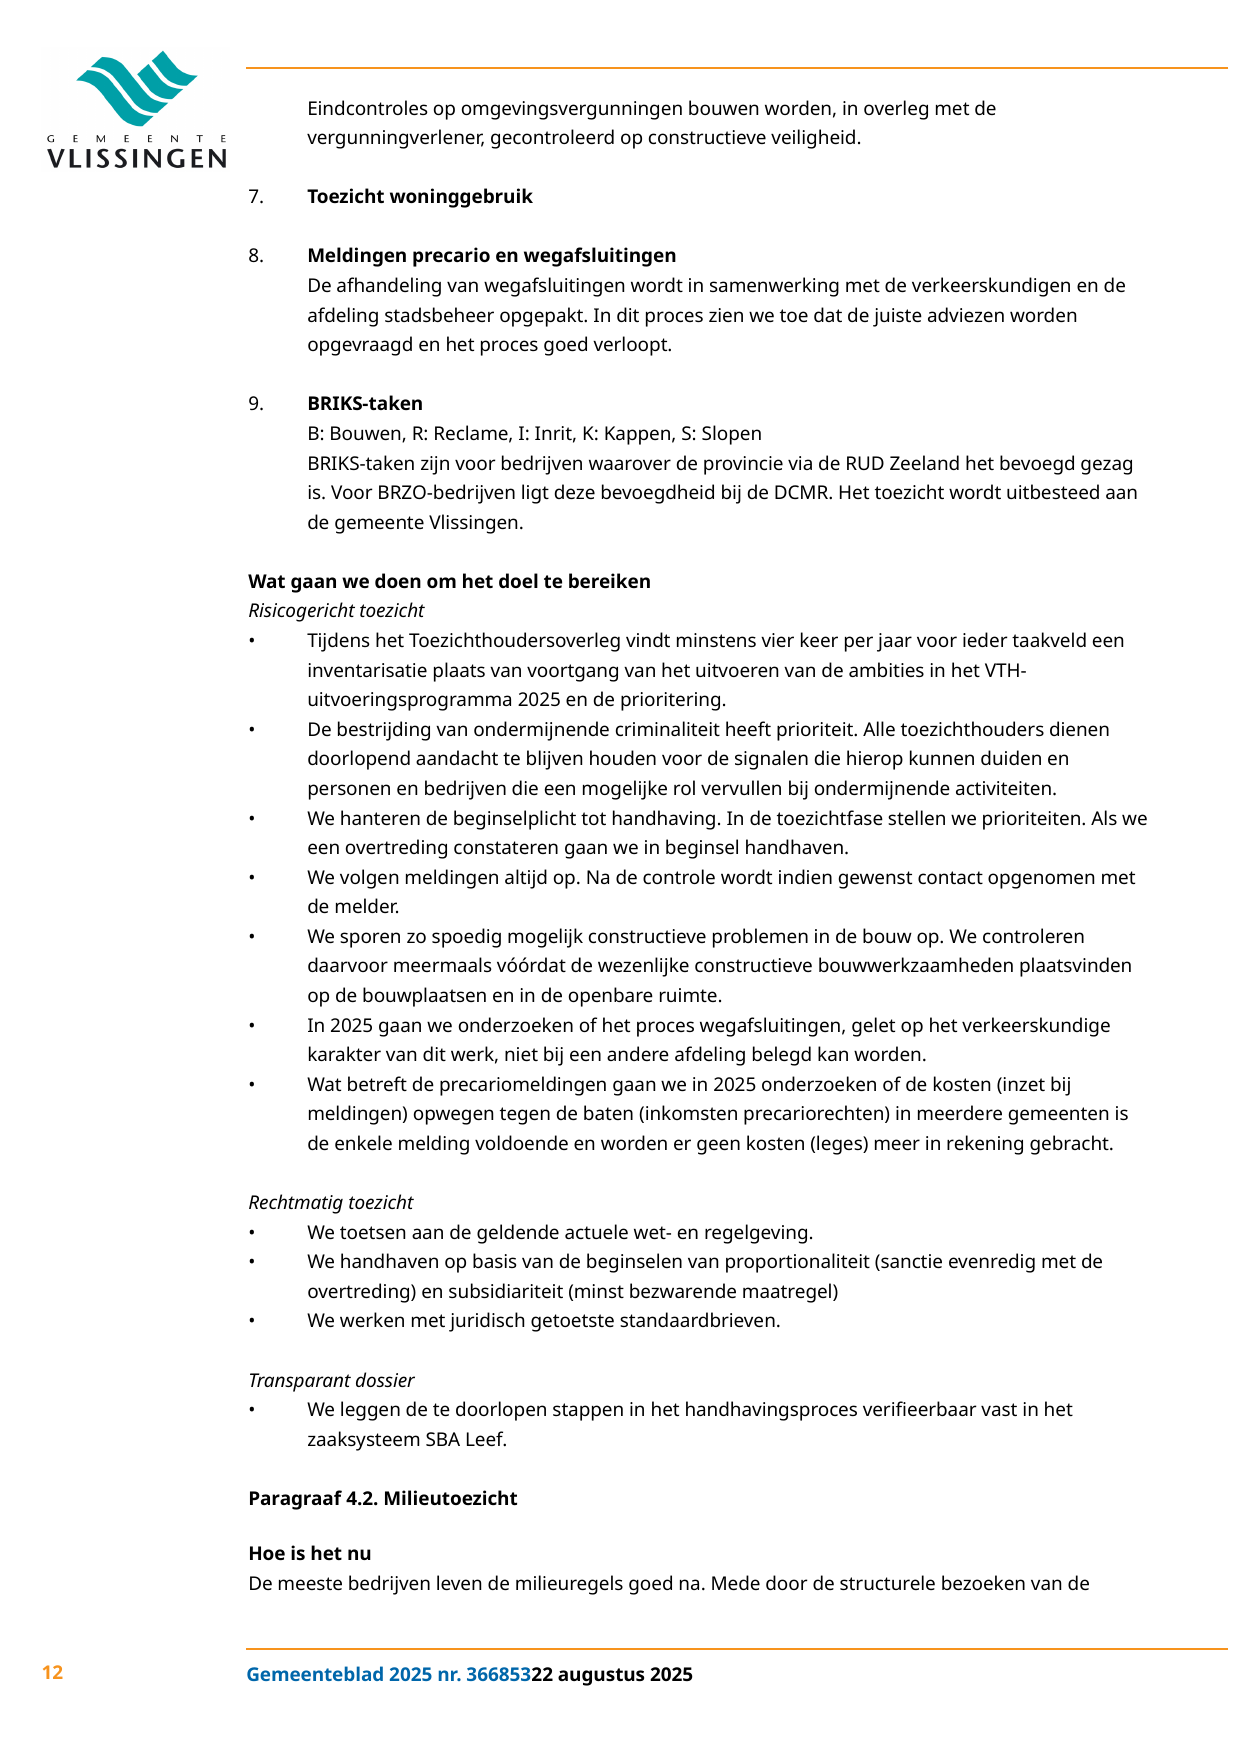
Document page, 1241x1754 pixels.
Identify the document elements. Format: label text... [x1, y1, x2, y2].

list Meldingen precario en wegafsluitingen [248, 243, 1152, 268]
list BRIKS-taken [248, 391, 1152, 416]
list B: Bouwen, R: Reclame, I: Inrit, K: Kappen, S: Slopen [248, 420, 1152, 446]
picture [41, 47, 231, 172]
text Hoe is het nu [248, 1541, 1152, 1566]
list We volgen meldingen altijd op. Na de controle wordt indien gewenst contact opgenomen met de melder. [248, 864, 1152, 919]
text Paragraaf 4.2. Milieutoezicht [248, 1485, 1152, 1511]
list We handhaven op basis van de beginselen van proportionaliteit (sanctie evenredig met de overtreding) en subsidiariteit (minst bezwarende maatregel) [248, 1248, 1152, 1304]
list Eindcontroles op omgevingsvergunningen bouwen worden, in overleg met de vergunningverlener, gecontroleerd op constructieve veiligheid. [248, 95, 1152, 150]
list Tijdens het Toezichthoudersoverleg vindt minstens vier keer per jaar voor ieder taakveld een inventarisatie plaats van voortgang van het uitvoeren van de ambities in het VTH- uitvoeringsprogramma 2025 en de prioritering. [248, 627, 1152, 712]
list De bestrijding van ondermijnende criminaliteit heeft prioriteit. Alle toezichthouders dienen doorlopend aandacht te blijven houden voor de signalen die hierop kunnen duiden en personen en bedrijven die een mogelijke rol vervullen bij ondermijnende activiteiten. [248, 716, 1152, 801]
list We toetsen aan de geldende actuele wet- en regelgeving. [248, 1219, 1152, 1245]
text Rechtmatig toezicht [248, 1189, 1152, 1215]
list Wat betreft de precariomeldingen gaan we in 2025 onderzoeken of de kosten (inzet bij meldingen) opwegen tegen de baten (inkomsten precariorechten) in meerdere gemeenten is de enkele melding voldoende en worden er geen kosten (leges) meer in rekening gebracht. [248, 1071, 1152, 1156]
list BRIKS-taken zijn voor bedrijven waarover de provincie via de RUD Zeeland het bevoegd gezag is. Voor BRZO-bedrijven ligt deze bevoegdheid bij de DCMR. Het toezicht wordt uitbesteed aan de gemeente Vlissingen. [248, 450, 1152, 535]
list Toezicht woninggebruik [248, 183, 1152, 209]
text Risicogericht toezicht [248, 598, 1152, 623]
list In 2025 gaan we onderzoeken of het proces wegafsluitingen, gelet op het verkeerskundige karakter van dit werk, niet bij een andere afdeling belegd kan worden. [248, 1012, 1152, 1067]
list We sporen zo spoedig mogelijk constructieve problemen in de bouw op. We controleren daarvoor meermaals vóórdat de wezenlijke constructieve bouwwerkzaamheden plaatsvinden op de bouwplaatsen en in de openbare ruimte. [248, 923, 1152, 1008]
text Wat gaan we doen om het doel te bereiken [248, 568, 1152, 594]
list We werken met juridisch getoetste standaardbrieven. [248, 1308, 1152, 1333]
list We hanteren de beginselplicht tot handhaving. In de toezichtfase stellen we prioriteiten. Als we een overtreding constateren gaan we in beginsel handhaven. [248, 805, 1152, 860]
text Transparant dossier [248, 1367, 1152, 1393]
list We leggen de te doorlopen stappen in het handhavingsproces verifieerbaar vast in het zaaksysteem SBA Leef. [248, 1396, 1152, 1452]
list De afhandeling van wegafsluitingen wordt in samenwerking met de verkeerskundigen en de afdeling stadsbeheer opgepakt. In dit proces zien we toe dat de juiste adviezen worden opgevraagd en het proces goed verloopt. [248, 272, 1152, 357]
text De meeste bedrijven leven de milieuregels goed na. Mede door de structurele bezoeken van de [248, 1570, 1152, 1596]
